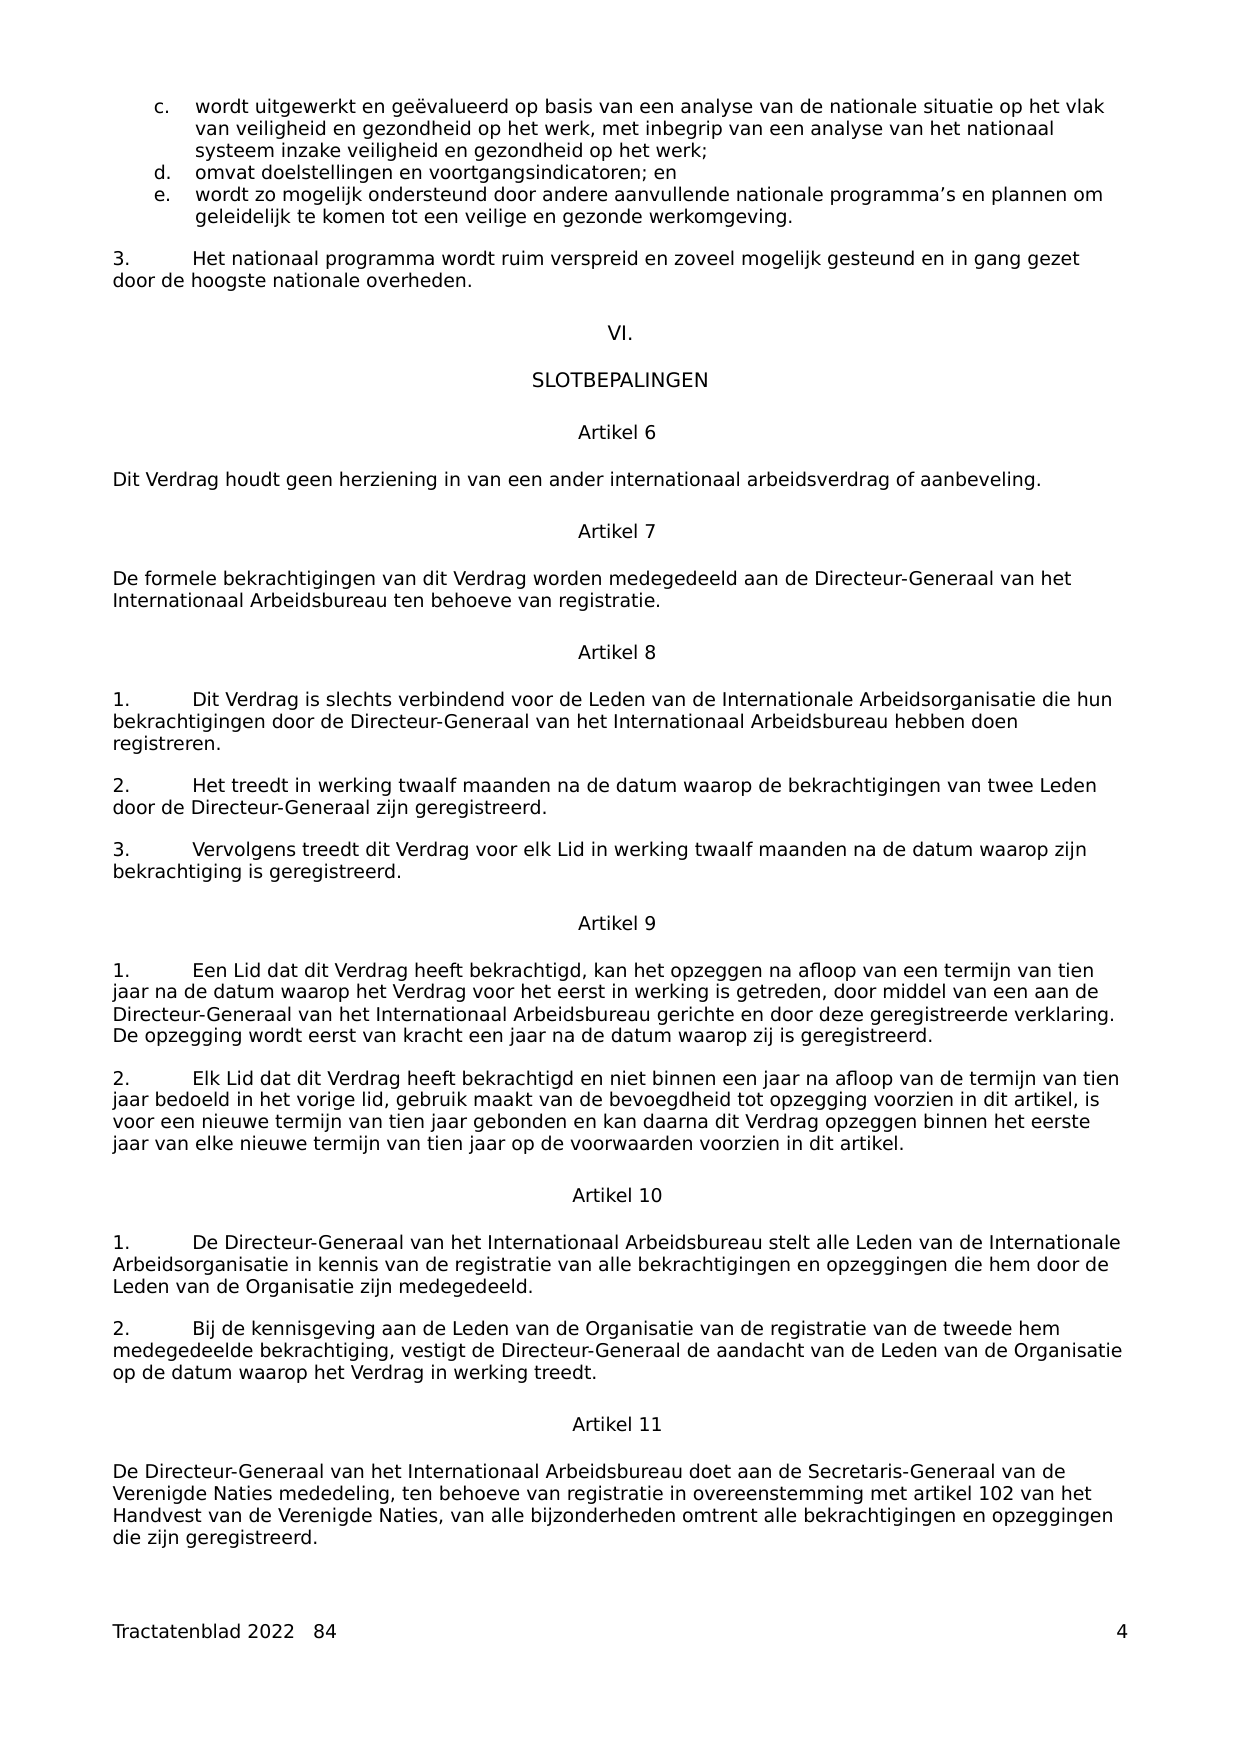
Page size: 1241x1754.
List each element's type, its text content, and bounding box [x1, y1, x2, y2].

text 3. Vervolgens treedt dit Verdrag voor elk Lid in werking twaalf maanden na de datum waarop zijn bekrachtiging is geregistreerd. [112, 838, 1128, 882]
text 2. Elk Lid dat dit Verdrag heeft bekrachtigd en niet binnen een jaar na afloop van de termijn van tien jaar bedoeld in het vorige lid, gebruik maakt van de bevoegdheid tot opzegging voorzien in dit artikel, is voor een nieuwe termijn van tien jaar gebonden en kan daarna dit Verdrag opzeggen binnen het eerste jaar van elke nieuwe termijn van tien jaar op de voorwaarden voorzien in dit artikel. [112, 1067, 1128, 1155]
text 1. Dit Verdrag is slechts verbindend voor de Leden van de Internationale Arbeidsorganisatie die hun bekrachtigingen door de Directeur-Generaal van het Internationaal Arbeidsbureau hebben doen registreren. [112, 689, 1128, 754]
text 1. Een Lid dat dit Verdrag heeft bekrachtigd, kan het opzeggen na afloop van een termijn van tien jaar na de datum waarop het Verdrag voor het eerst in werking is getreden, door middel van een aan de Directeur-Generaal van het Internationaal Arbeidsbureau gerichte en door deze geregistreerde verklaring. De opzegging wordt eerst van kracht een jaar na de datum waarop zij is geregistreerd. [112, 959, 1128, 1047]
text 2. Bij de kennisgeving aan de Leden van de Organisatie van de registratie van de tweede hem medegedeelde bekrachtiging, vestigt de Directeur-Generaal de aandacht van de Leden van de Organisatie op de datum waarop het Verdrag in werking treedt. [112, 1318, 1128, 1384]
text 1. De Directeur-Generaal van het Internationaal Arbeidsbureau stelt alle Leden van de Internationale Arbeidsorganisatie in kennis van de registratie van alle bekrachtigingen en opzeggingen die hem door de Leden van de Organisatie zijn medegedeeld. [112, 1232, 1128, 1298]
text d. omvat doelstellingen en voortgangsindicatoren; en [153, 162, 1128, 184]
text 3. Het nationaal programma wordt ruim verspreid en zoveel mogelijk gesteund en in gang gezet door de hoogste nationale overheden. [112, 248, 1128, 292]
text e. wordt zo mogelijk ondersteund door andere aanvullende nationale programma’s en plannen om geleidelijk te komen tot een veilige en gezonde werkomgeving. [153, 184, 1128, 228]
text De Directeur-Generaal van het Internationaal Arbeidsbureau doet aan de Secretaris-Generaal van de Verenigde Naties mededeling, ten behoeve van registratie in overeenstemming met artikel 102 van het Handvest van de Verenigde Naties, van alle bijzonderheden omtrent alle bekrachtigingen en opzeggingen die zijn geregistreerd. [112, 1461, 1128, 1549]
subtitle Artikel 10 [112, 1185, 1128, 1207]
subtitle Artikel 9 [112, 912, 1128, 934]
text De formele bekrachtigingen van dit Verdrag worden medegedeeld aan de Directeur-Generaal van het Internationaal Arbeidsbureau ten behoeve van registratie. [112, 568, 1128, 612]
subtitle Artikel 7 [112, 521, 1128, 543]
text 2. Het treedt in werking twaalf maanden na de datum waarop de bekrachtigingen van twee Leden door de Directeur-Generaal zijn geregistreerd. [112, 774, 1128, 818]
text c. wordt uitgewerkt en geëvalueerd op basis van een analyse van de nationale situatie op het vlak van veiligheid en gezondheid op het werk, met inbegrip van een analyse van het nationaal systeem inzake veiligheid en gezondheid op het werk; [153, 96, 1128, 162]
subtitle Artikel 11 [112, 1414, 1128, 1436]
subtitle VI. SLOTBEPALINGEN [112, 322, 1128, 392]
subtitle Artikel 6 [112, 422, 1128, 444]
subtitle Artikel 8 [112, 642, 1128, 664]
text Dit Verdrag houdt geen herziening in van een ander internationaal arbeidsverdrag of aanbeveling. [112, 469, 1128, 491]
